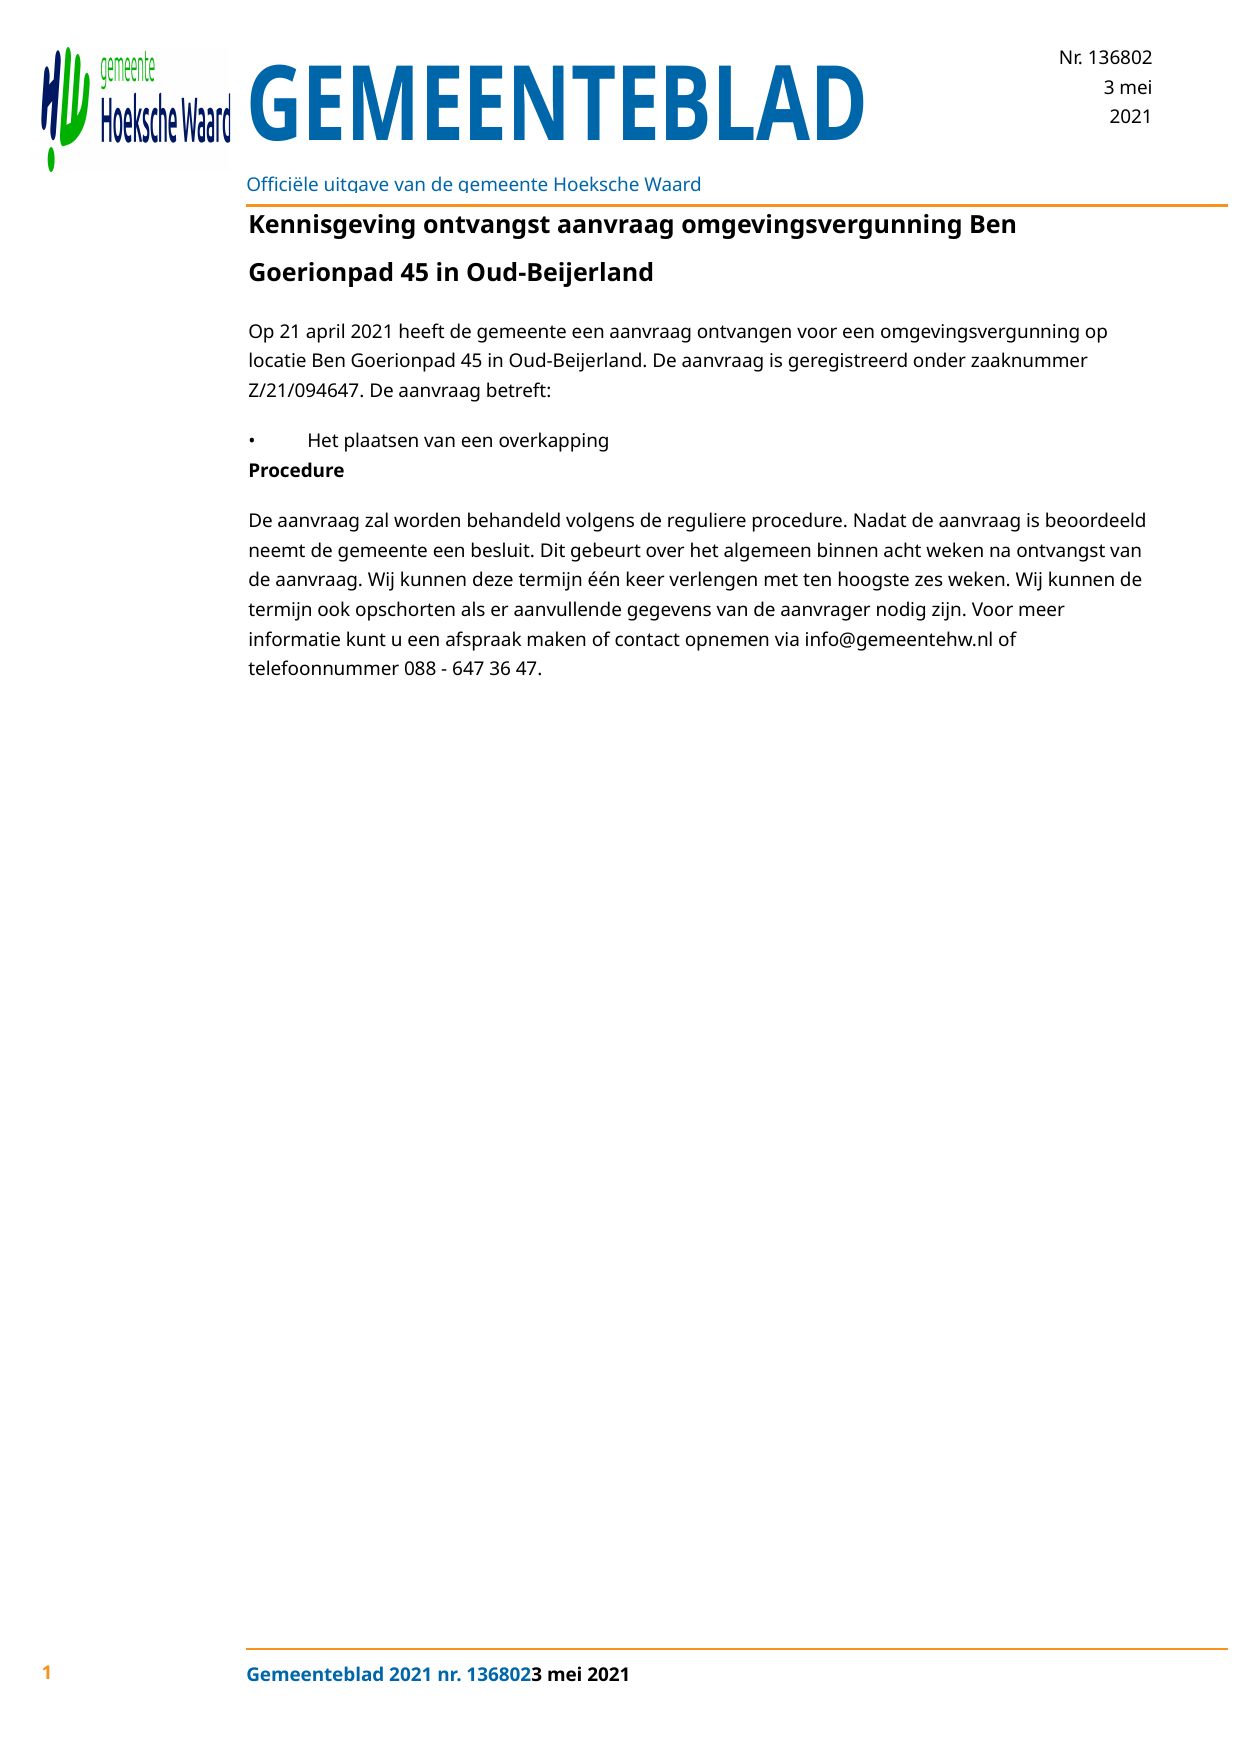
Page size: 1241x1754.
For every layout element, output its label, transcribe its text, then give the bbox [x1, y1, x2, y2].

text Op 21 april 2021 heeft de gemeente een aanvraag ontvangen voor een omgevingsvergunning op locatie Ben Goerionpad 45 in Oud-Beijerland. De aanvraag is geregistreerd onder zaaknummer Z/21/094647. De aanvraag betreft: [248, 318, 1152, 403]
picture [41, 47, 231, 172]
text De aanvraag zal worden behandeld volgens de reguliere procedure. Nadat de aanvraag is beoordeeld neemt de gemeente een besluit. Dit gebeurt over het algemeen binnen acht weken na ontvangst van de aanvraag. Wij kunnen deze termijn één keer verlengen met ten hoogste zes weken. Wij kunnen de termijn ook opschorten als er aanvullende gegevens van de aanvrager nodig zijn. Voor meer informatie kunt u een afspraak maken of contact opnemen via info@gemeentehw.nl of telefoonnummer 088 - 647 36 47. [248, 507, 1152, 681]
list Het plaatsen van een overkapping [248, 427, 1152, 453]
text Procedure [248, 457, 1152, 483]
text Kennisgeving ontvangst aanvraag omgevingsvergunning Ben Goerionpad 45 in Oud-Beijerland [248, 207, 1152, 288]
